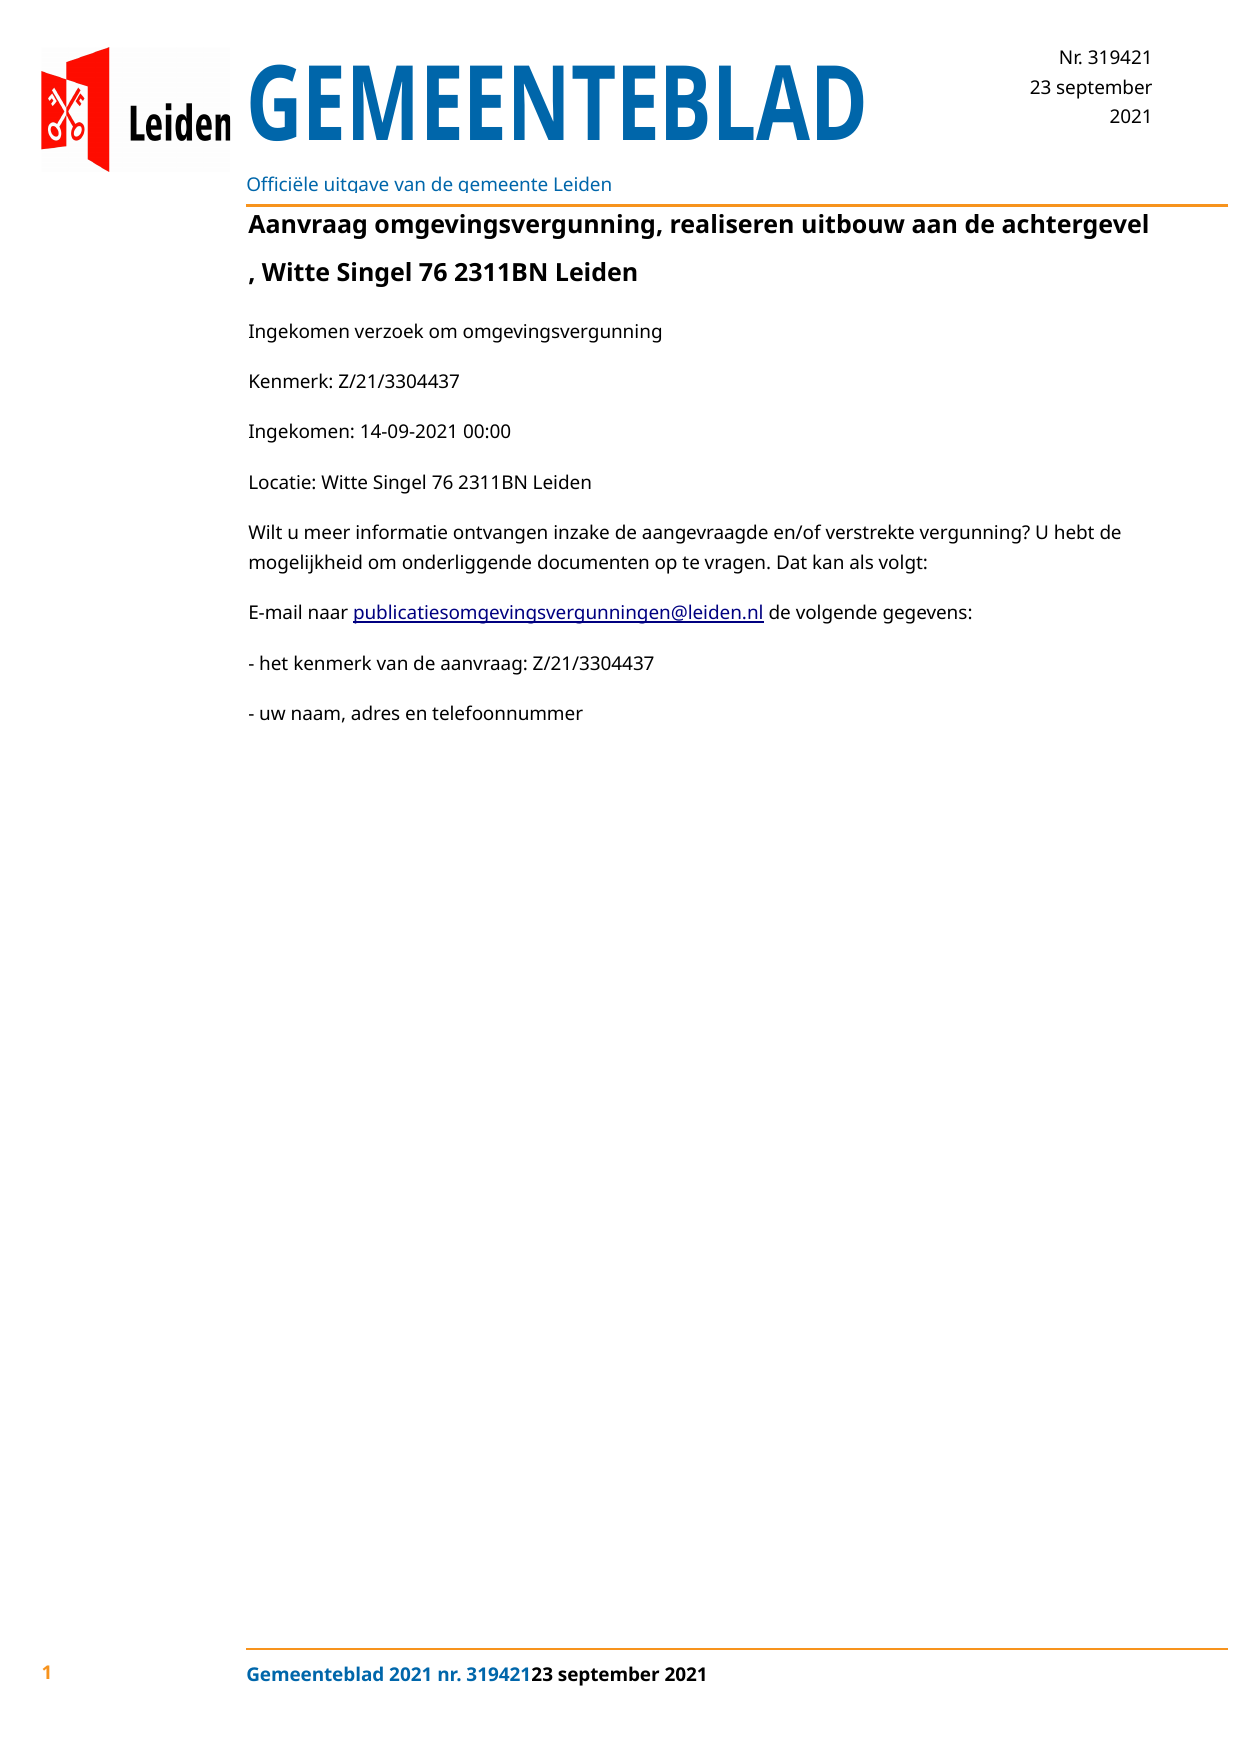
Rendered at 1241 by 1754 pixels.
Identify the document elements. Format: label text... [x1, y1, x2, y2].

text - het kenmerk van de aanvraag: Z/21/3304437 [248, 650, 1152, 676]
text E-mail naar publicatiesomgevingsvergunningen@leiden.nl de volgende gegevens: [248, 599, 1152, 625]
text Ingekomen verzoek om omgevingsvergunning [248, 318, 1152, 344]
text Kenmerk: Z/21/3304437 [248, 368, 1152, 394]
text Aanvraag omgevingsvergunning, realiseren uitbouw aan de achtergevel , Witte Singel 76 2311BN Leiden [248, 207, 1152, 288]
text Wilt u meer informatie ontvangen inzake de aangevraagde en/of verstrekte vergunning? U hebt de mogelijkheid om onderliggende documenten op te vragen. Dat kan als volgt: [248, 519, 1152, 575]
text Ingekomen: 14-09-2021 00:00 [248, 419, 1152, 444]
text Locatie: Witte Singel 76 2311BN Leiden [248, 469, 1152, 495]
picture [41, 47, 231, 172]
text - uw naam, adres en telefoonnummer [248, 700, 1152, 726]
